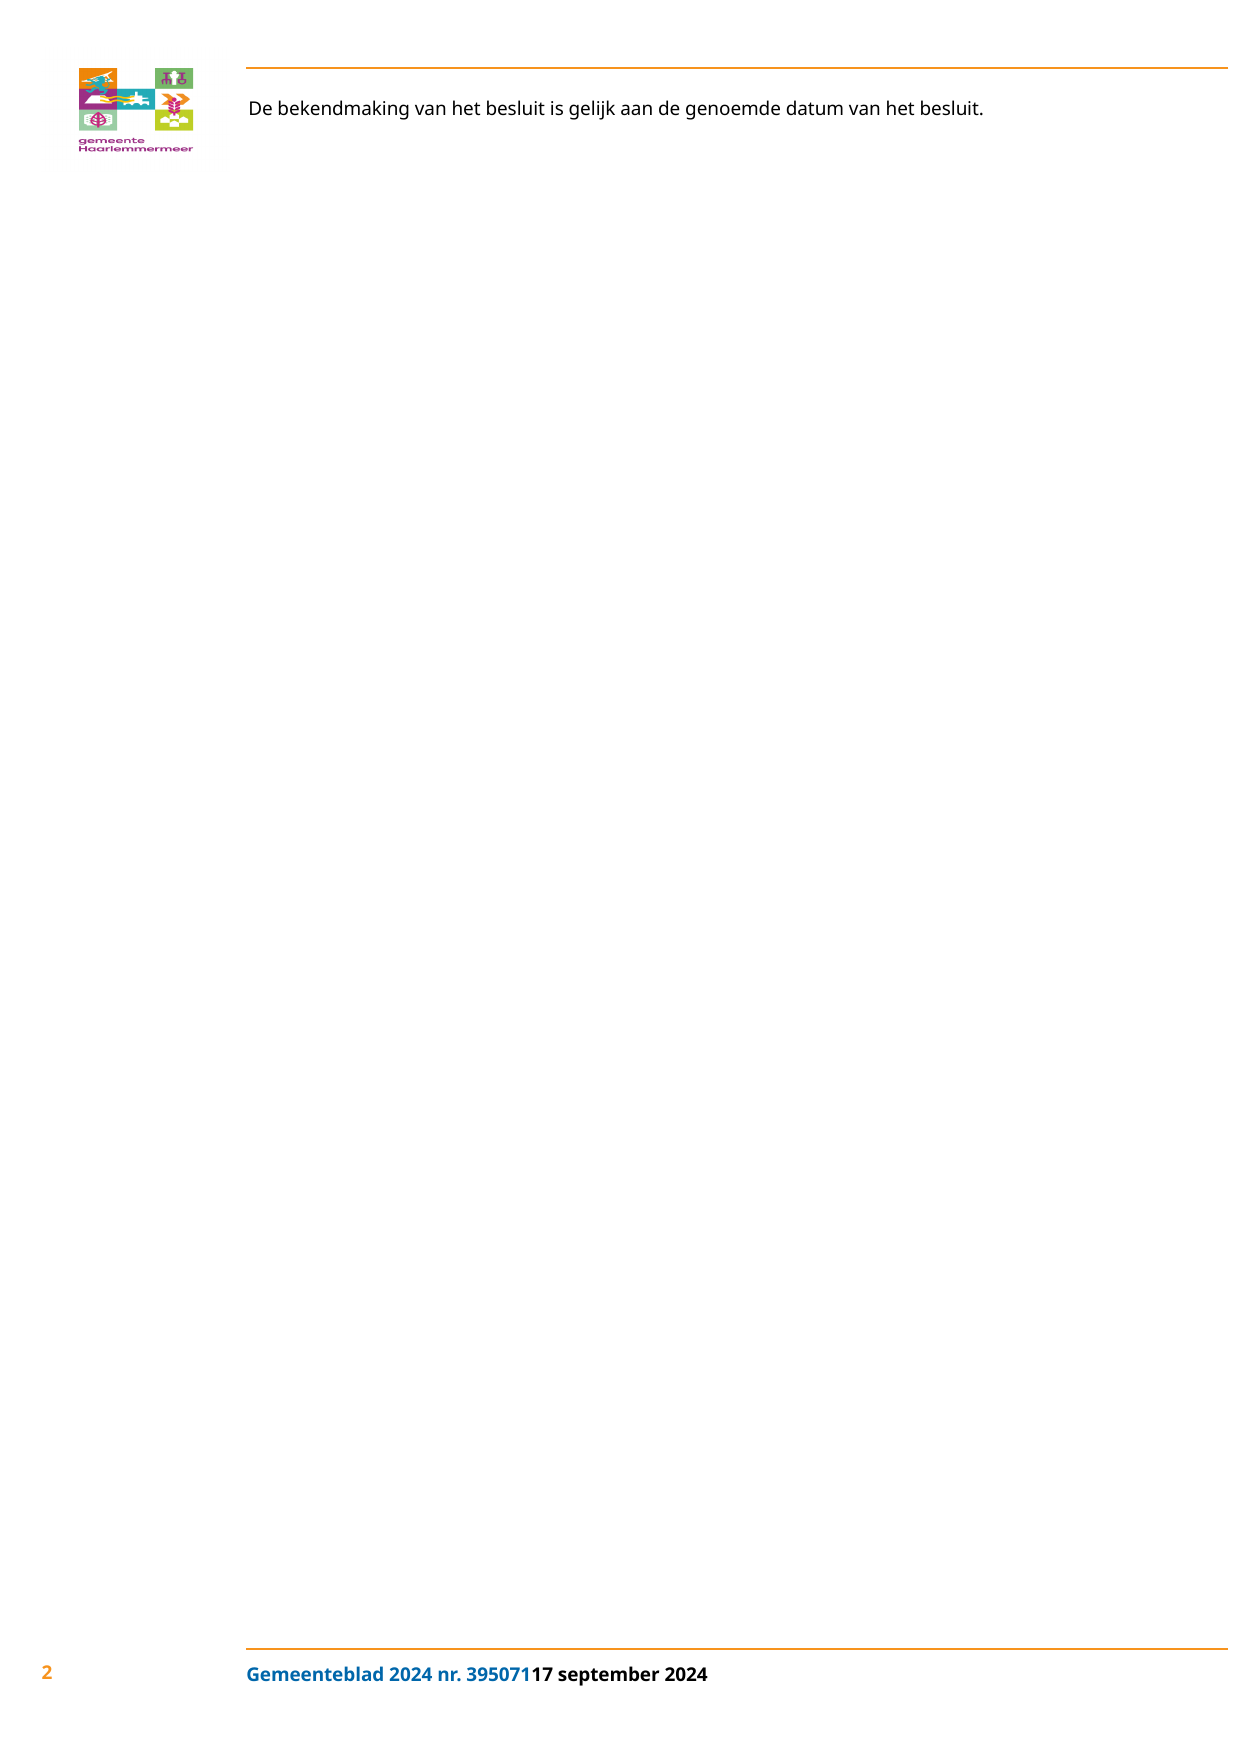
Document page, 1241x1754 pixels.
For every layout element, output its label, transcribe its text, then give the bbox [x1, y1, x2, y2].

text De bekendmaking van het besluit is gelijk aan de genoemde datum van het besluit. [248, 95, 1152, 121]
picture [41, 47, 231, 172]
